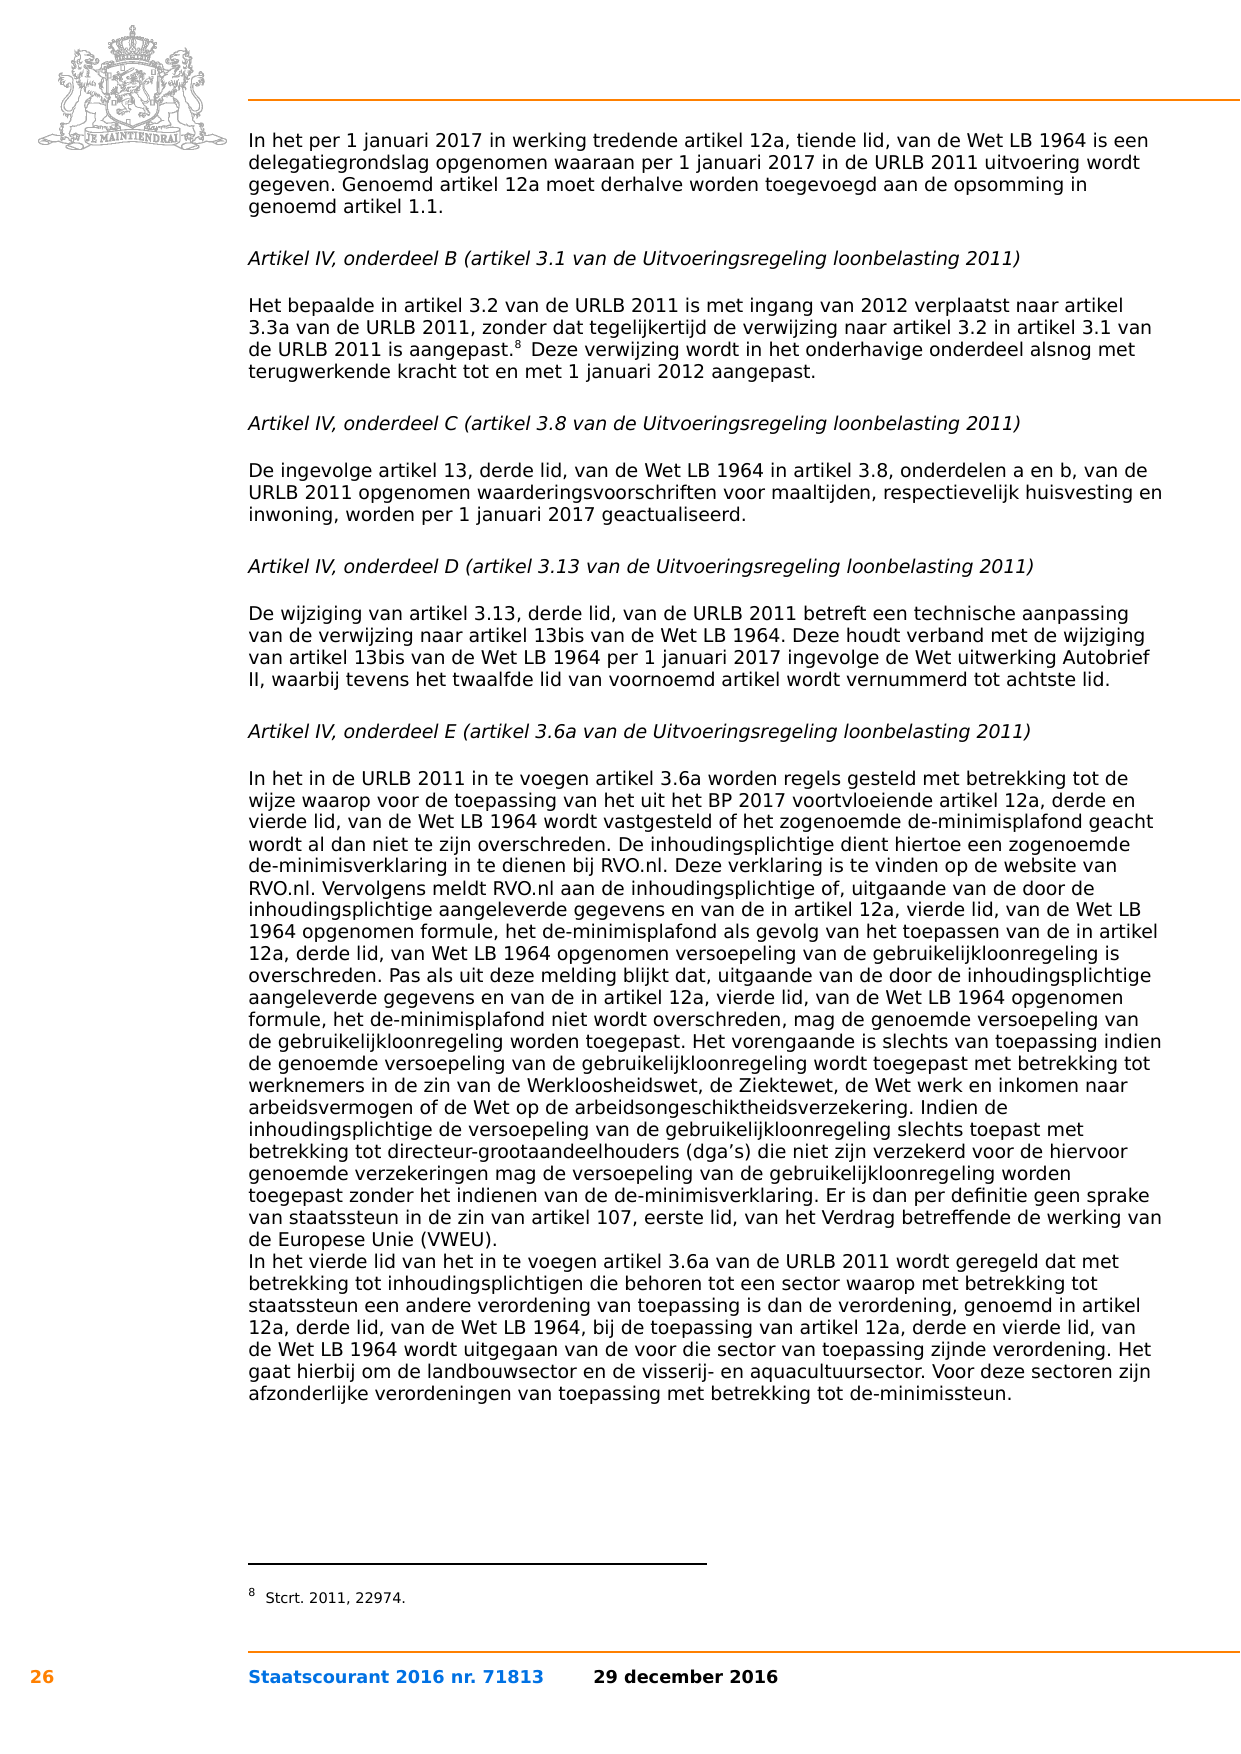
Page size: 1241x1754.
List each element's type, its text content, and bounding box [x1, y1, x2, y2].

picture [38, 25, 227, 150]
text Het bepaalde in artikel 3.2 van de URLB 2011 is met ingang van 2012 verplaatst naar artikel 3.3a van de URLB 2011, zonder dat tegelijkertijd de verwijzing naar artikel 3.2 in artikel 3.1 van de URLB 2011 is aangepast. Deze verwijzing wordt in het onderhavige onderdeel alsnog met terugwerkende kracht tot en met 1 januari 2012 aangepast. [248, 295, 1163, 383]
text In het per 1 januari 2017 in werking tredende artikel 12a, tiende lid, van de Wet LB 1964 is een delegatiegrondslag opgenomen waaraan per 1 januari 2017 in de URLB 2011 uitvoering wordt gegeven. Genoemd artikel 12a moet derhalve worden toegevoegd aan de opsomming in genoemd artikel 1.1. [248, 130, 1163, 218]
subtitle Artikel IV, onderdeel E (artikel 3.6a van de Uitvoeringsregeling loonbelasting 2011) [248, 721, 1163, 742]
text Stcrt. 2011, 22974. [248, 1586, 1163, 1608]
subtitle Artikel IV, onderdeel C (artikel 3.8 van de Uitvoeringsregeling loonbelasting 2011) [248, 413, 1163, 435]
subtitle Artikel IV, onderdeel B (artikel 3.1 van de Uitvoeringsregeling loonbelasting 2011) [248, 248, 1163, 270]
text In het in de URLB 2011 in te voegen artikel 3.6a worden regels gesteld met betrekking tot de wijze waarop voor de toepassing van het uit het BP 2017 voortvloeiende artikel 12a, derde en vierde lid, van de Wet LB 1964 wordt vastgesteld of het zogenoemde de-minimisplafond geacht wordt al dan niet te zijn overschreden. De inhoudingsplichtige dient hiertoe een zogenoemde de-minimisverklaring in te dienen bij RVO.nl. Deze verklaring is te vinden op de website van RVO.nl. Vervolgens meldt RVO.nl aan de inhoudingsplichtige of, uitgaande van de door de inhoudingsplichtige aangeleverde gegevens en van de in artikel 12a, vierde lid, van de Wet LB 1964 opgenomen formule, het de-minimisplafond als gevolg van het toepassen van de in artikel 12a, derde lid, van Wet LB 1964 opgenomen versoepeling van de gebruikelijkloonregeling is overschreden. Pas als uit deze melding blijkt dat, uitgaande van de door de inhoudingsplichtige aangeleverde gegevens en van de in artikel 12a, vierde lid, van de Wet LB 1964 opgenomen formule, het de-minimisplafond niet wordt overschreden, mag de genoemde versoepeling van de gebruikelijkloonregeling worden toegepast. Het vorengaande is slechts van toepassing indien de genoemde versoepeling van de gebruikelijkloonregeling wordt toegepast met betrekking tot werknemers in de zin van de Werkloosheidswet, de Ziektewet, de Wet werk en inkomen naar arbeidsvermogen of de Wet op de arbeidsongeschiktheidsverzekering. Indien de inhoudingsplichtige de versoepeling van de gebruikelijkloonregeling slechts toepast met betrekking tot directeur-grootaandeelhouders (dga’s) die niet zijn verzekerd voor de hiervoor genoemde verzekeringen mag de versoepeling van de gebruikelijkloonregeling worden toegepast zonder het indienen van de de-minimisverklaring. Er is dan per definitie geen sprake van staatssteun in de zin van artikel 107, eerste lid, van het Verdrag betreffende de werking van de Europese Unie (VWEU). [248, 767, 1163, 1251]
text De wijziging van artikel 3.13, derde lid, van de URLB 2011 betreft een technische aanpassing van de verwijzing naar artikel 13bis van de Wet LB 1964. Deze houdt verband met de wijziging van artikel 13bis van de Wet LB 1964 per 1 januari 2017 ingevolge de Wet uitwerking Autobrief II, waarbij tevens het twaalfde lid van voornoemd artikel wordt vernummerd tot achtste lid. [248, 603, 1163, 691]
text De ingevolge artikel 13, derde lid, van de Wet LB 1964 in artikel 3.8, onderdelen a en b, van de URLB 2011 opgenomen waarderingsvoorschriften voor maaltijden, respectievelijk huisvesting en inwoning, worden per 1 januari 2017 geactualiseerd. [248, 460, 1163, 526]
subtitle Artikel IV, onderdeel D (artikel 3.13 van de Uitvoeringsregeling loonbelasting 2011) [248, 556, 1163, 578]
text In het vierde lid van het in te voegen artikel 3.6a van de URLB 2011 wordt geregeld dat met betrekking tot inhoudingsplichtigen die behoren tot een sector waarop met betrekking tot staatssteun een andere verordening van toepassing is dan de verordening, genoemd in artikel 12a, derde lid, van de Wet LB 1964, bij de toepassing van artikel 12a, derde en vierde lid, van de Wet LB 1964 wordt uitgegaan van de voor die sector van toepassing zijnde verordening. Het gaat hierbij om de landbouwsector en de visserij- en aquacultuursector. Voor deze sectoren zijn afzonderlijke verordeningen van toepassing met betrekking tot de-minimissteun. [248, 1251, 1163, 1405]
